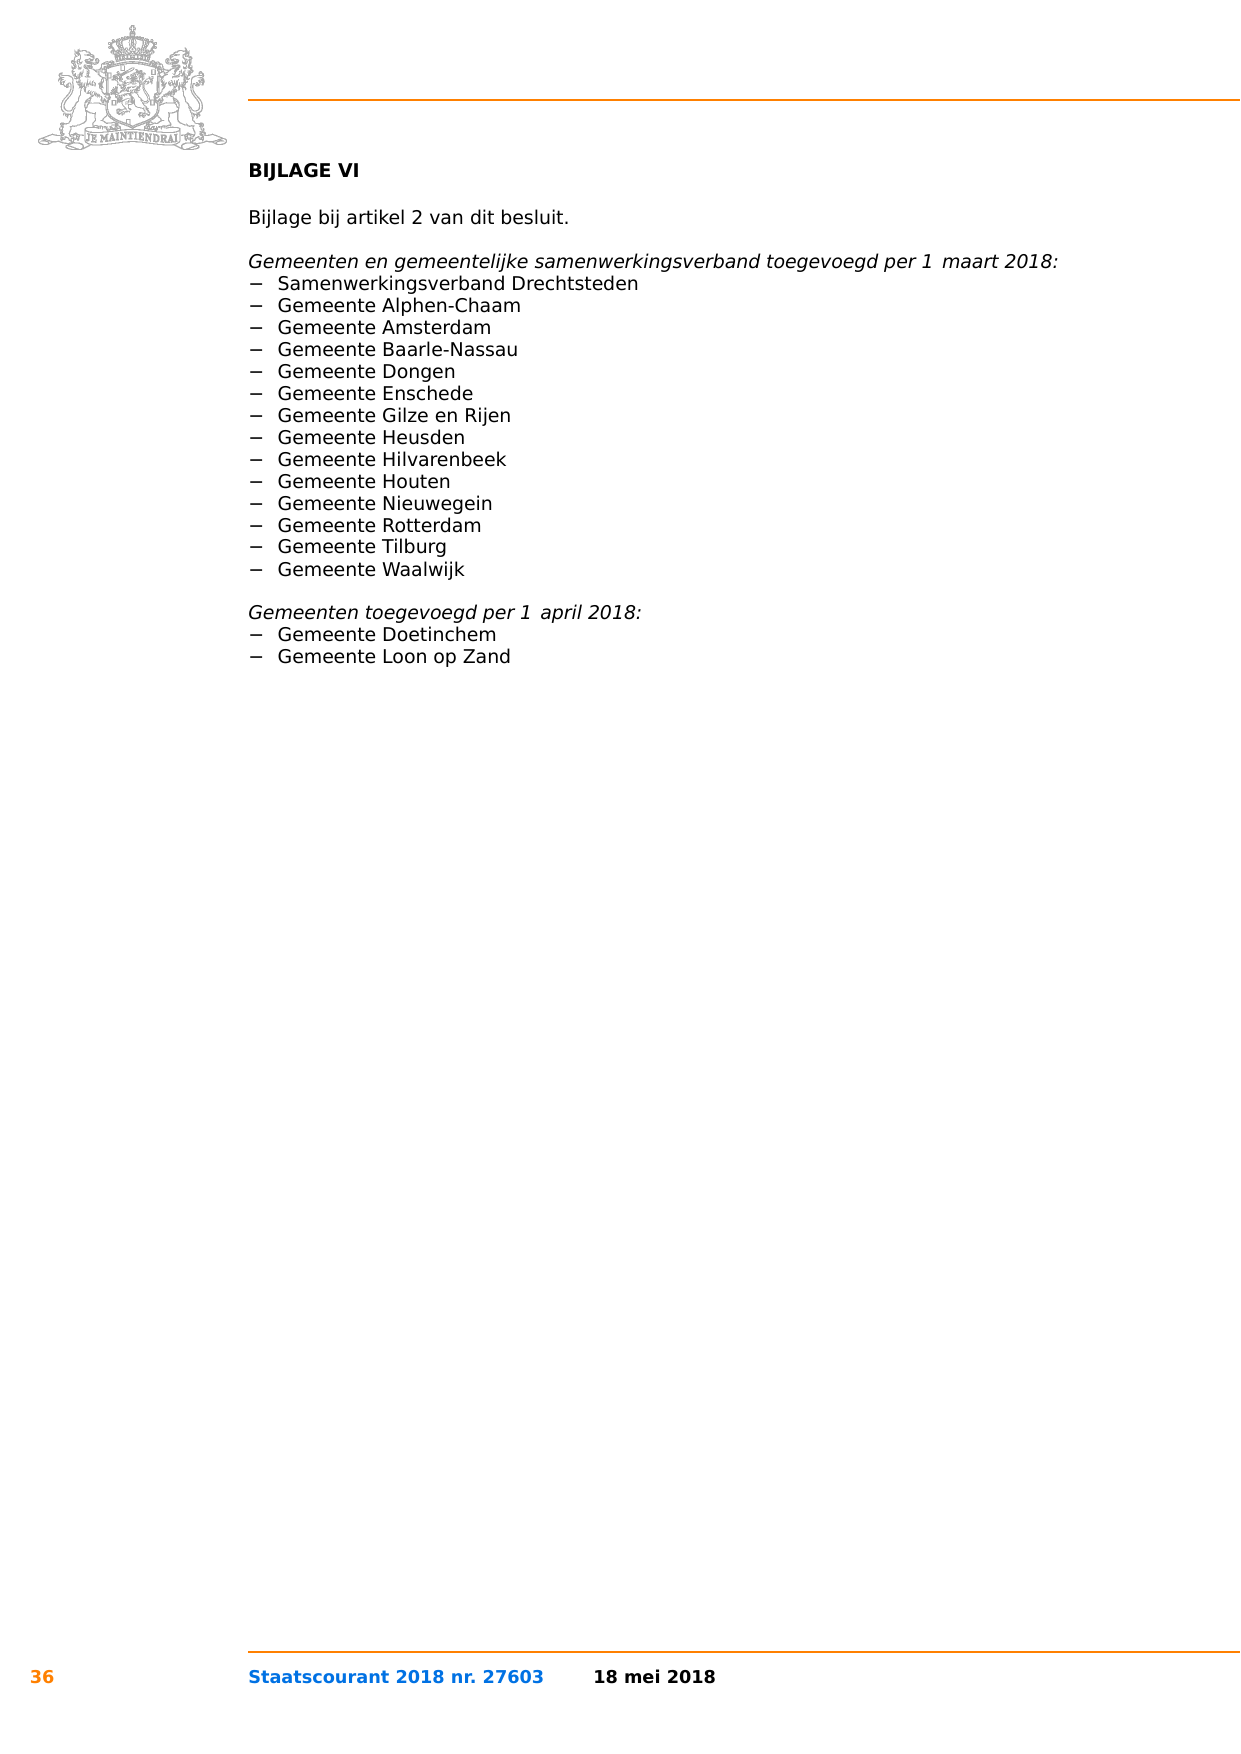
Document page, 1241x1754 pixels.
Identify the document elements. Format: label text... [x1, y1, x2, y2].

text Bijlage bij artikel 2 van dit besluit. [248, 207, 1163, 229]
subtitle BIJLAGE VI [248, 160, 1163, 182]
text Gemeenten toegevoegd per 1 april 2018: [248, 602, 1163, 624]
text − Gemeente Waalwijk [248, 558, 1163, 580]
text − Gemeente Dongen [248, 361, 1163, 383]
text − Gemeente Houten [248, 471, 1163, 492]
text − Gemeente Hilvarenbeek [248, 448, 1163, 471]
text − Samenwerkingsverband Drechtsteden [248, 273, 1163, 295]
text − Gemeente Enschede [248, 383, 1163, 404]
text Gemeenten en gemeentelijke samenwerkingsverband toegevoegd per 1 maart 2018: [248, 251, 1163, 273]
text − Gemeente Gilze en Rijen [248, 404, 1163, 427]
text − Gemeente Doetinchem [248, 624, 1163, 646]
text − Gemeente Heusden [248, 427, 1163, 448]
text − Gemeente Nieuwegein [248, 492, 1163, 514]
text − Gemeente Rotterdam [248, 514, 1163, 536]
text − Gemeente Loon op Zand [248, 646, 1163, 668]
picture [38, 25, 227, 150]
text − Gemeente Baarle-Nassau [248, 339, 1163, 361]
text − Gemeente Amsterdam [248, 317, 1163, 339]
text − Gemeente Alphen-Chaam [248, 295, 1163, 317]
text − Gemeente Tilburg [248, 536, 1163, 558]
